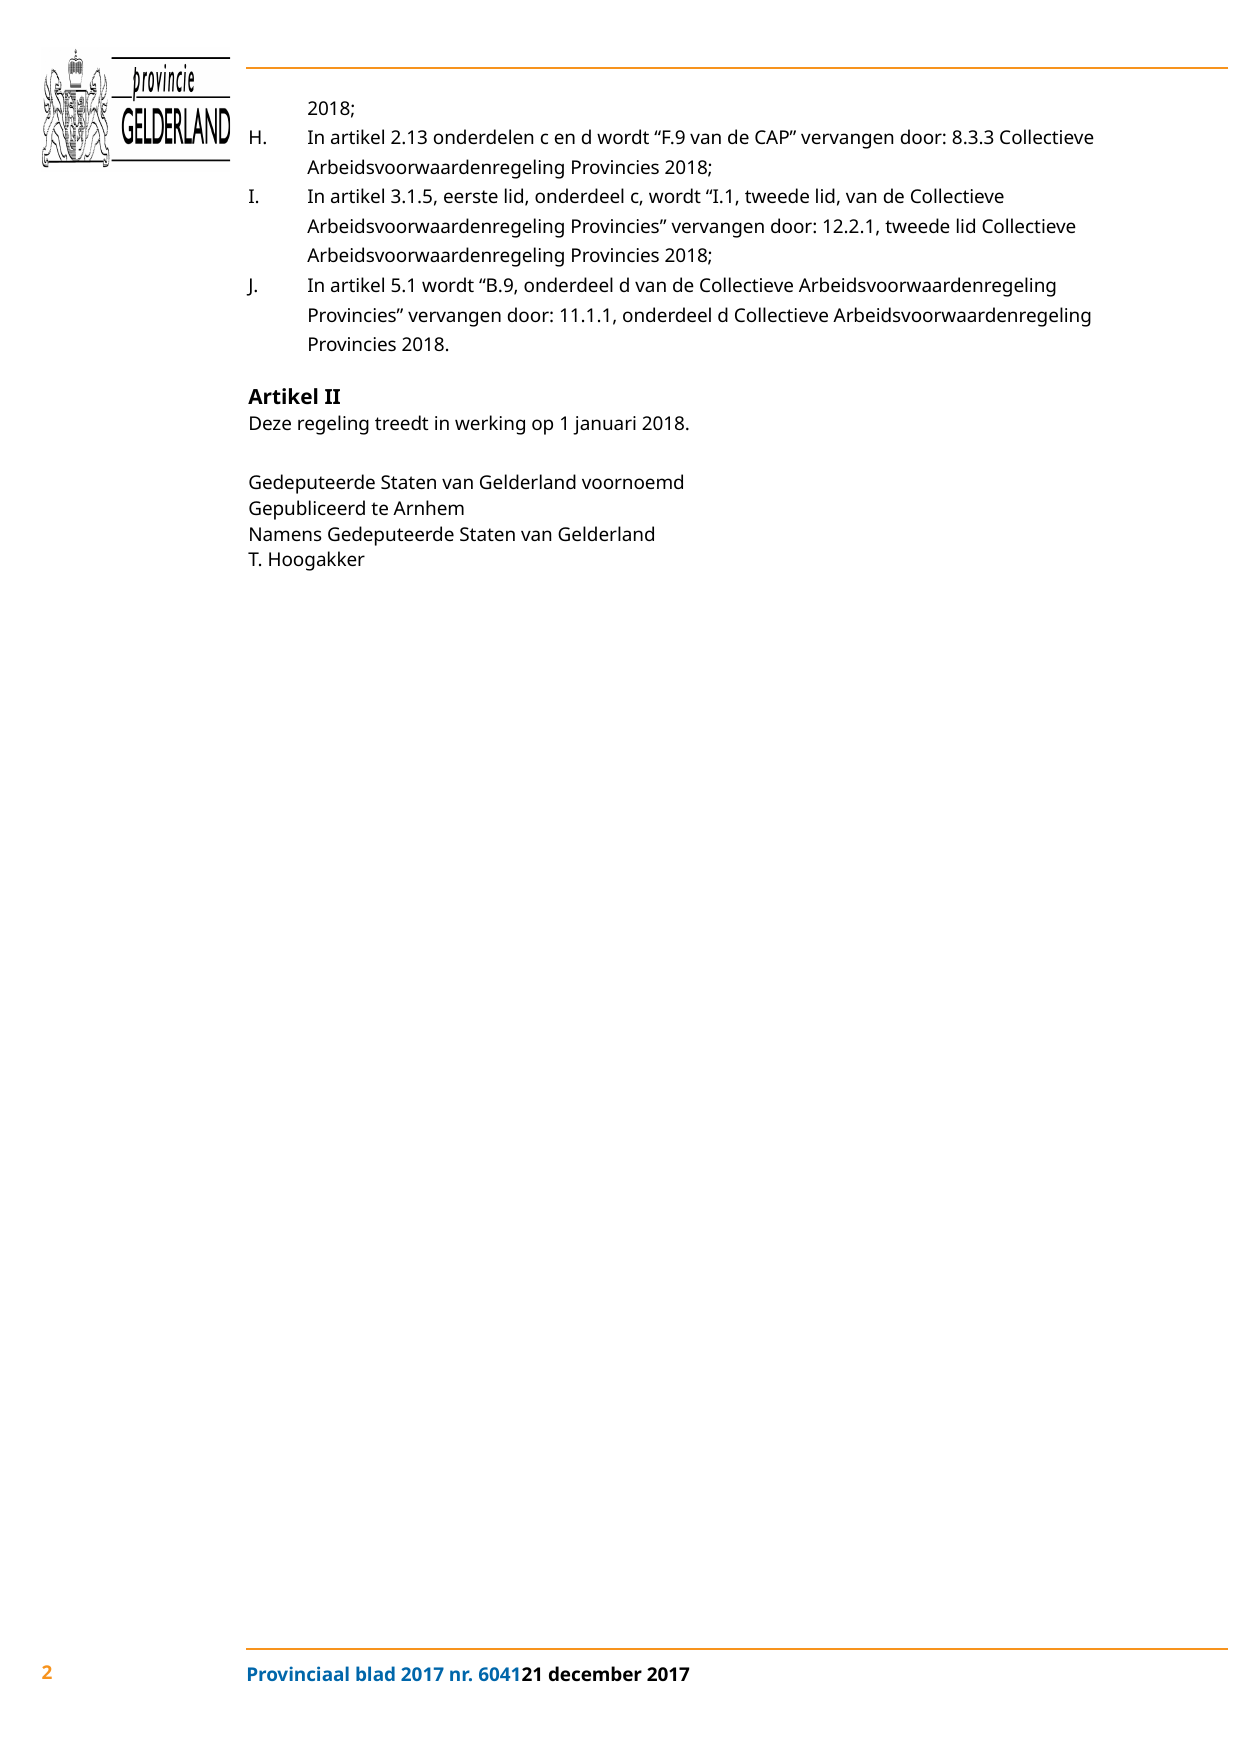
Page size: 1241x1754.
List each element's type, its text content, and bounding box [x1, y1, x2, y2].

picture [41, 47, 231, 172]
text Namens Gedeputeerde Staten van Gelderland [248, 521, 1152, 547]
list In artikel 2.13 onderdelen c en d wordt “F.9 van de CAP” vervangen door: 8.3.3 Collectieve Arbeidsvoorwaardenregeling Provincies 2018; [248, 124, 1152, 180]
list 2018; [248, 95, 1152, 121]
text Deze regeling treedt in werking op 1 januari 2018. [248, 410, 1152, 436]
list In artikel 5.1 wordt “B.9, onderdeel d van de Collectieve Arbeidsvoorwaardenregeling Provincies” vervangen door: 11.1.1, onderdeel d Collectieve Arbeidsvoorwaardenregeling Provincies 2018. [248, 272, 1152, 357]
text Gedeputeerde Staten van Gelderland voornoemd [248, 469, 1152, 495]
list In artikel 3.1.5, eerste lid, onderdeel c, wordt “I.1, tweede lid, van de Collectieve Arbeidsvoorwaardenregeling Provincies” vervangen door: 12.2.1, tweede lid Collectieve Arbeidsvoorwaardenregeling Provincies 2018; [248, 183, 1152, 268]
text Artikel II [248, 382, 1152, 410]
text Gepubliceerd te Arnhem [248, 495, 1152, 521]
text T. Hoogakker [248, 547, 1152, 572]
